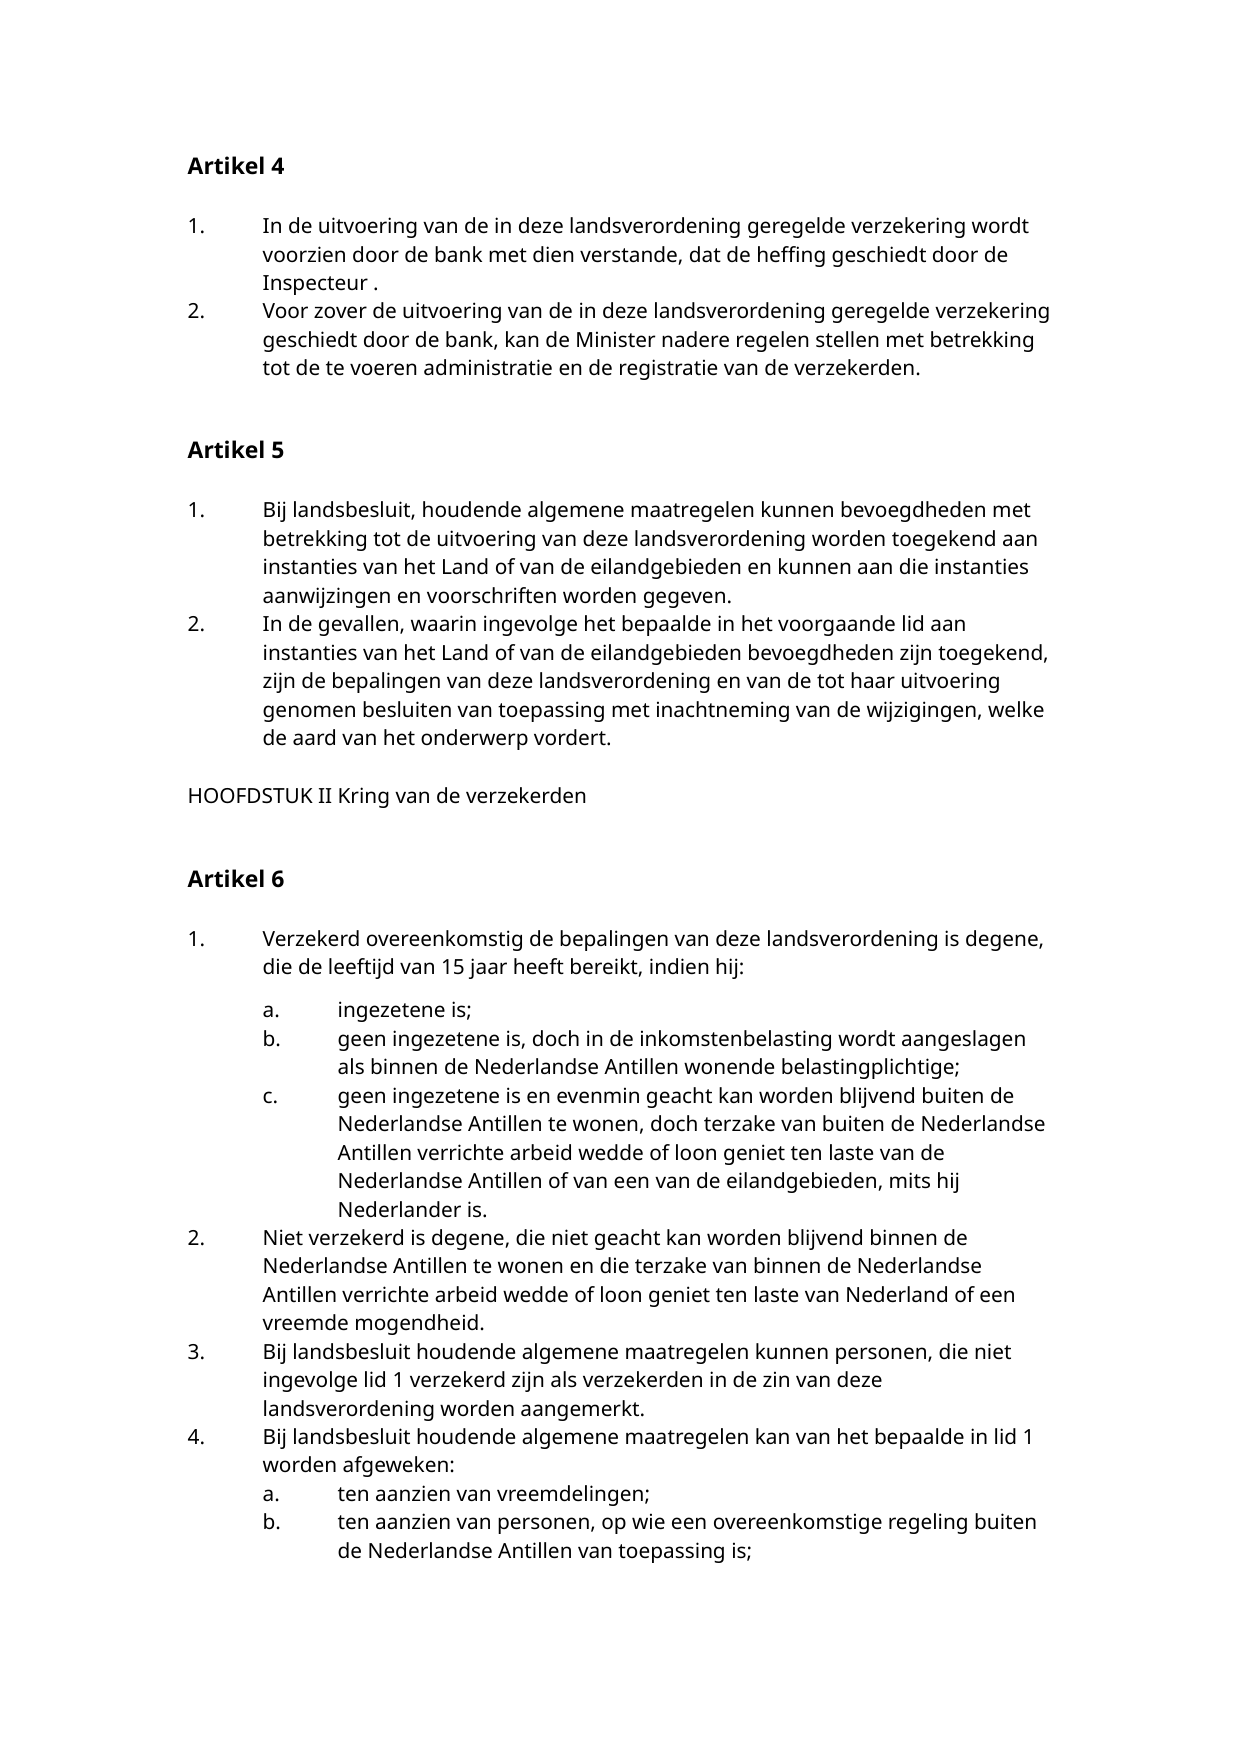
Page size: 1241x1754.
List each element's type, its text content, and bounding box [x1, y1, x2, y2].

list geen ingezetene is, doch in de inkomstenbelasting wordt aangeslagen als binnen de Nederlandse Antillen wonende belastingplichtige; [262, 1024, 1053, 1081]
list geen ingezetene is en evenmin geacht kan worden blijvend buiten de Nederlandse Antillen te wonen, doch terzake van buiten de Nederlandse Antillen verrichte arbeid wedde of loon geniet ten laste van de Nederlandse Antillen of van een van de eilandgebieden, mits hij Nederlander is. [262, 1081, 1053, 1223]
list Verzekerd overeenkomstig de bepalingen van deze landsverordening is degene, die de leeftijd van 15 jaar heeft bereikt, indien hij: [187, 924, 1053, 981]
list In de gevallen, waarin ingevolge het bepaalde in het voorgaande lid aan instanties van het Land of van de eilandgebieden bevoegdheden zijn toegekend, zijn de bepalingen van deze landsverordening en van de tot haar uitvoering genomen besluiten van toepassing met inachtneming van de wijzigingen, welke de aard van het onderwerp vordert. [187, 609, 1053, 752]
subtitle Artikel 5 [187, 434, 1053, 466]
list Niet verzekerd is degene, die niet geacht kan worden blijvend binnen de Nederlandse Antillen te wonen en die terzake van binnen de Nederlandse Antillen verrichte arbeid wedde of loon geniet ten laste van Nederland of een vreemde mogendheid. [187, 1223, 1053, 1337]
list Bij landsbesluit houdende algemene maatregelen kunnen personen, die niet ingevolge lid 1 verzekerd zijn als verzekerden in de zin van deze landsverordening worden aangemerkt. [187, 1337, 1053, 1422]
list In de uitvoering van de in deze landsverordening geregelde verzekering wordt voorzien door de bank met dien verstande, dat de heffing geschiedt door de Inspecteur . [187, 211, 1053, 297]
subtitle Artikel 6 [187, 862, 1053, 894]
subtitle HOOFDSTUK II Kring van de verzekerden [187, 782, 1053, 810]
list ten aanzien van vreemdelingen; [262, 1479, 1053, 1507]
list ten aanzien van personen, op wie een overeenkomstige regeling buiten de Nederlandse Antillen van toepassing is; [262, 1507, 1053, 1564]
subtitle Artikel 4 [187, 150, 1053, 181]
list Bij landsbesluit, houdende algemene maatregelen kunnen bevoegdheden met betrekking tot de uitvoering van deze landsverordening worden toegekend aan instanties van het Land of van de eilandgebieden en kunnen aan die instanties aanwijzingen en voorschriften worden gegeven. [187, 496, 1053, 609]
list ingezetene is; [262, 996, 1053, 1024]
list Voor zover de uitvoering van de in deze landsverordening geregelde verzekering geschiedt door de bank, kan de Minister nadere regelen stellen met betrekking tot de te voeren administratie en de registratie van de verzekerden. [187, 297, 1053, 382]
list Bij landsbesluit houdende algemene maatregelen kan van het bepaalde in lid 1 worden afgeweken: [187, 1422, 1053, 1479]
